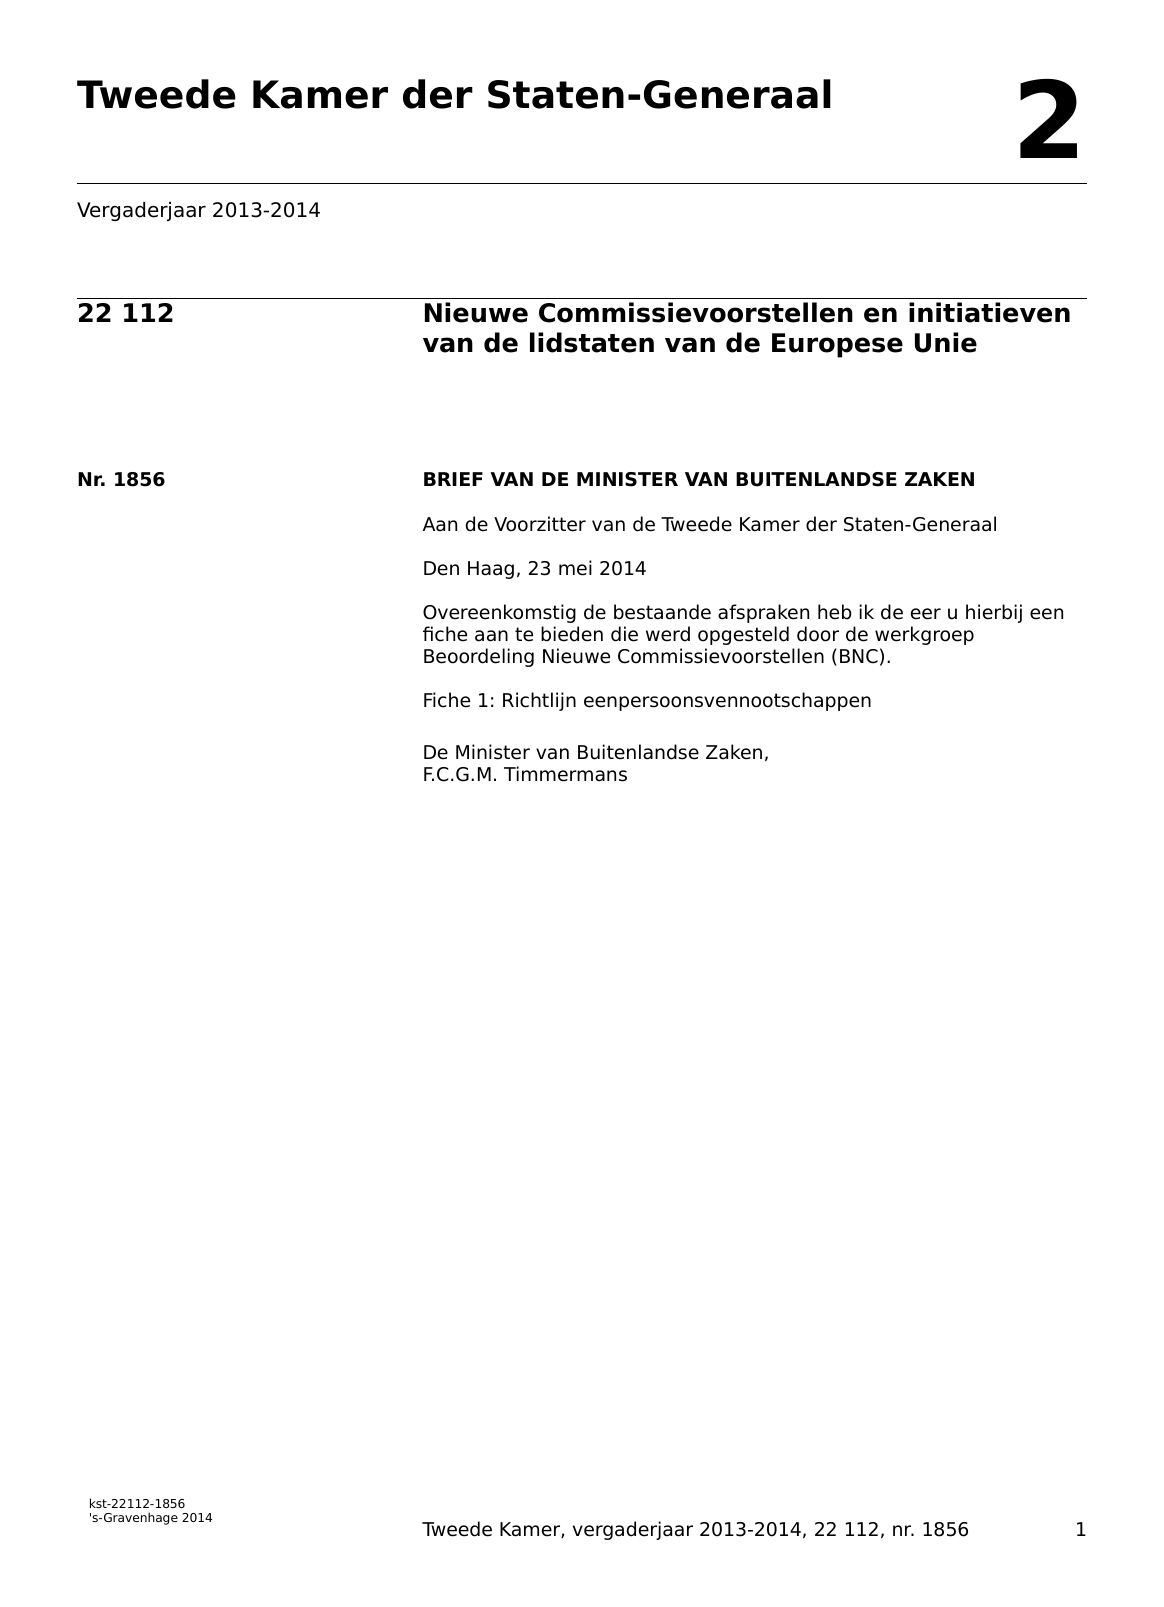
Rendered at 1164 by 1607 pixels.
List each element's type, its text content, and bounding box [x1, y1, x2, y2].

table_header 2 [886, 59, 1087, 183]
text Aan de Voorzitter van de Tweede Kamer der Staten-Generaal [422, 513, 1087, 536]
subtitle Nr. 1856 BRIEF VAN DE MINISTER VAN BUITENLANDSE ZAKEN [77, 469, 1087, 491]
text 's-Gravenhage 2014 [88, 1511, 323, 1525]
table_header Tweede Kamer der Staten-Generaal [77, 59, 886, 183]
table_cell Vergaderjaar 2013-2014 [77, 184, 1087, 298]
text De Minister van Buitenlandse Zaken, F.C.G.M. Timmermans [422, 742, 1087, 786]
text kst-22112-1856 [88, 1497, 323, 1511]
text Fiche 1: Richtlijn eenpersoonsvennootschappen [422, 690, 1087, 712]
text Overeenkomstig de bestaande afspraken heb ik de eer u hierbij een fiche aan te bieden die werd opgesteld door de werkgroep Beoordeling Nieuwe Commissievoorstellen (BNC). [422, 602, 1087, 668]
subtitle 22 112 Nieuwe Commissievoorstellen en initiatieven van de lidstaten van de Europese Unie [77, 299, 1087, 358]
text Den Haag, 23 mei 2014 [422, 558, 1087, 580]
